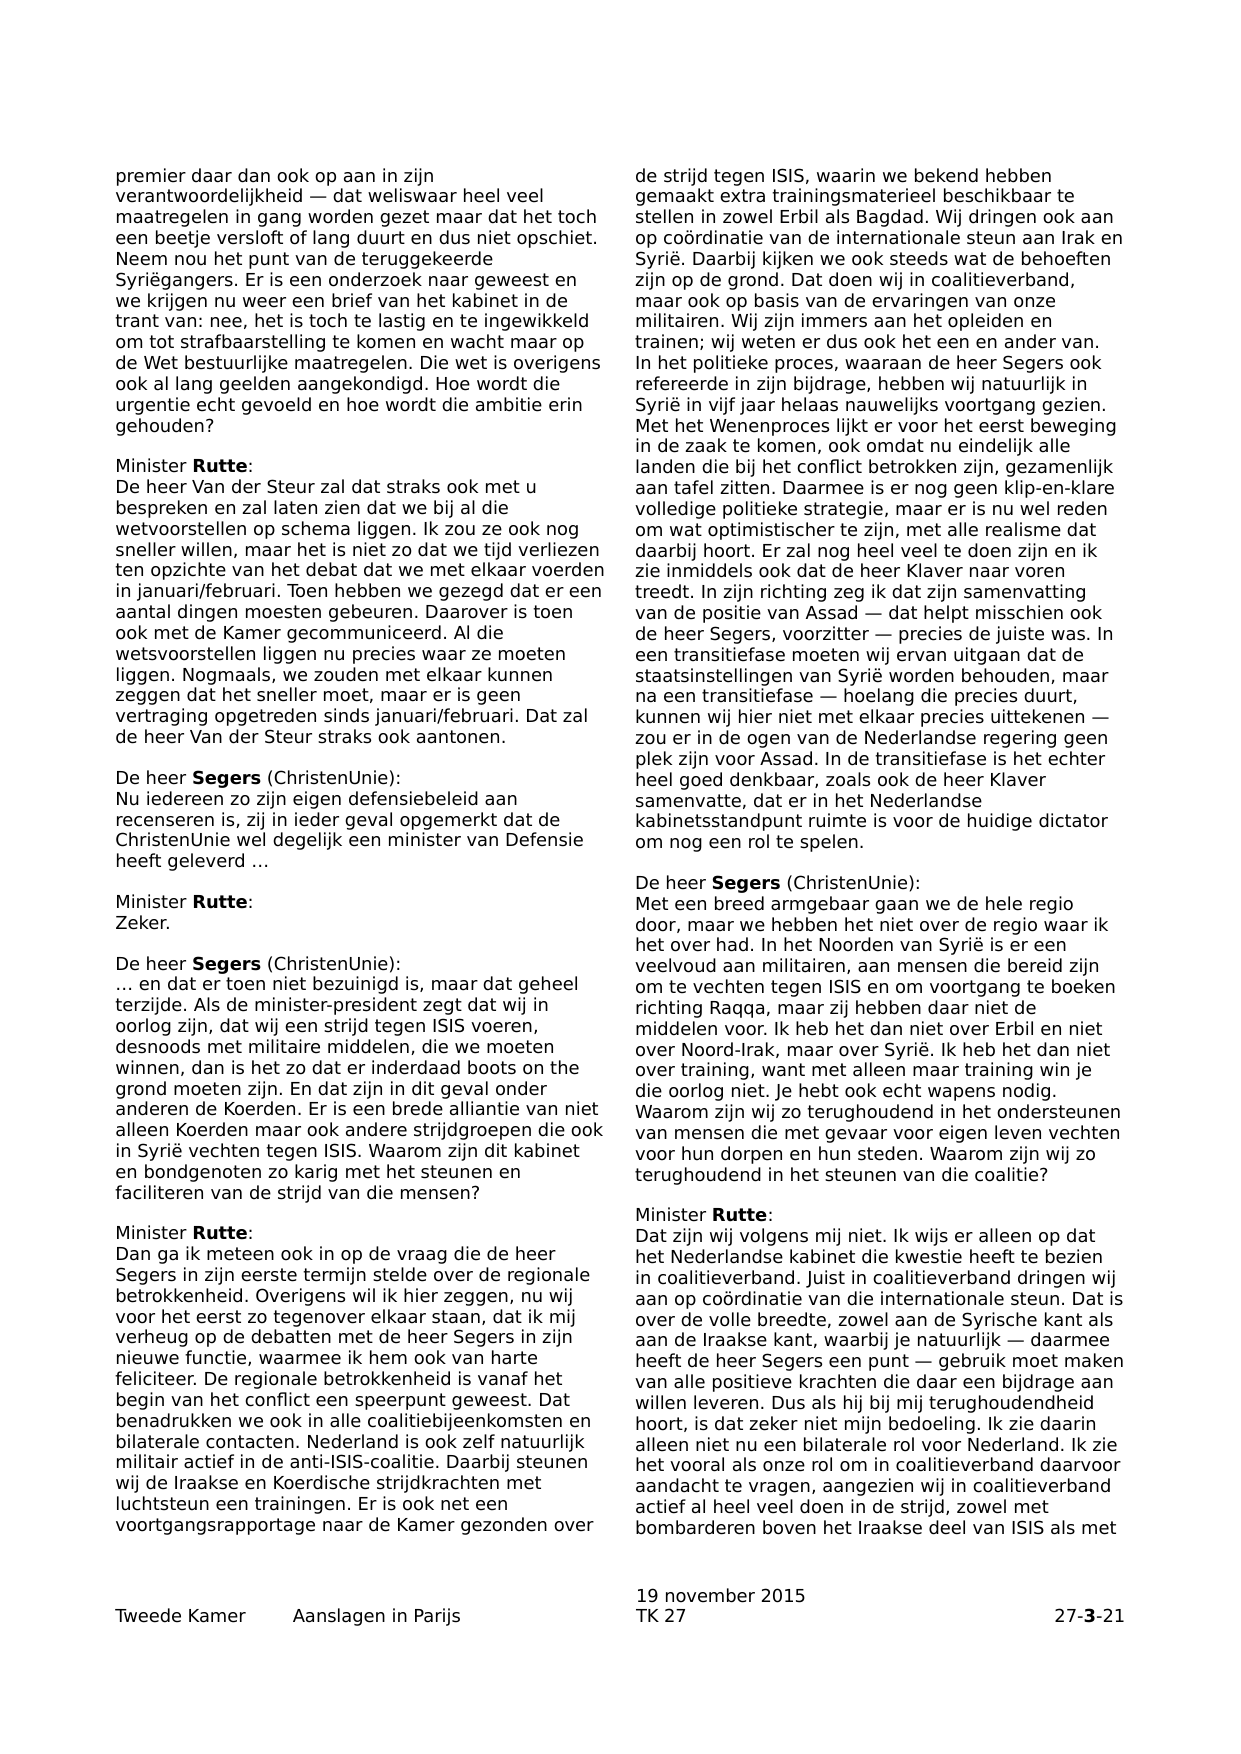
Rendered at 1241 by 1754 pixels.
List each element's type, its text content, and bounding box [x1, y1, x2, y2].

text De heer Segers (ChristenUnie): [115, 953, 605, 974]
text Dat zijn wij volgens mij niet. Ik wijs er alleen op dat het Nederlandse kabinet die kwestie heeft te bezien in coalitieverband. Juist in coalitieverband dringen wij aan op coördinatie van die internationale steun. Dat is over de volle breedte, zowel aan de Syrische kant als aan de Iraakse kant, waarbij je natuurlijk — daarmee heeft de heer Segers een punt — gebruik moet maken van alle positieve krachten die daar een bijdrage aan willen leveren. Dus als hij bij mij terughoudendheid hoort, is dat zeker niet mijn bedoeling. Ik zie daarin alleen niet nu een bilaterale rol voor Nederland. Ik zie het vooral als onze rol om in coalitieverband daarvoor aandacht te vragen, aangezien wij in coalitieverband actief al heel veel doen in de strijd, zowel met bombarderen boven het Iraakse deel van ISIS als met [635, 1226, 1125, 1538]
text Nu iedereen zo zijn eigen defensiebeleid aan recenseren is, zij in ieder geval opgemerkt dat de ChristenUnie wel degelijk een minister van Defensie heeft geleverd … [115, 788, 605, 872]
text Met een breed armgebaar gaan we de hele regio door, maar we hebben het niet over de regio waar ik het over had. In het Noorden van Syrië is er een veelvoud aan militairen, aan mensen die bereid zijn om te vechten tegen ISIS en om voortgang te boeken richting Raqqa, maar zij hebben daar niet de middelen voor. Ik heb het dan niet over Erbil en niet over Noord-Irak, maar over Syrië. Ik heb het dan niet over training, want met alleen maar training win je die oorlog niet. Je hebt ook echt wapens nodig. Waarom zijn wij zo terughoudend in het ondersteunen van mensen die met gevaar voor eigen leven vechten voor hun dorpen en hun steden. Waarom zijn wij zo terughoudend in het steunen van die coalitie? [635, 893, 1125, 1185]
text Dan ga ik meteen ook in op de vraag die de heer Segers in zijn eerste termijn stelde over de regionale betrokkenheid. Overigens wil ik hier zeggen, nu wij voor het eerst zo tegenover elkaar staan, dat ik mij verheug op de debatten met de heer Segers in zijn nieuwe functie, waarmee ik hem ook van harte feliciteer. De regionale betrokkenheid is vanaf het begin van het conflict een speerpunt geweest. Dat benadrukken we ook in alle coalitiebijeenkomsten en bilaterale contacten. Nederland is ook zelf natuurlijk militair actief in de anti-ISIS-coalitie. Daarbij steunen wij de Iraakse en Koerdische strijdkrachten met luchtsteun een trainingen. Er is ook net een voortgangsrapportage naar de Kamer gezonden over [115, 1244, 605, 1536]
text De heer Segers (ChristenUnie): [115, 768, 605, 788]
text Minister Rutte: [115, 456, 605, 477]
text In het politieke proces, waaraan de heer Segers ook refereerde in zijn bijdrage, hebben wij natuurlijk in Syrië in vijf jaar helaas nauwelijks voortgang gezien. Met het Wenenproces lijkt er voor het eerst beweging in de zaak te komen, ook omdat nu eindelijk alle landen die bij het conflict betrokken zijn, gezamenlijk aan tafel zitten. Daarmee is er nog geen klip-en-klare volledige politieke strategie, maar er is nu wel reden om wat optimistischer te zijn, met alle realisme dat daarbij hoort. Er zal nog heel veel te doen zijn en ik zie inmiddels ook dat de heer Klaver naar voren treedt. In zijn richting zeg ik dat zijn samenvatting van de positie van Assad — dat helpt misschien ook de heer Segers, voorzitter — precies de juiste was. In een transitiefase moeten wij ervan uitgaan dat de staatsinstellingen van Syrië worden behouden, maar na een transitiefase — hoelang die precies duurt, kunnen wij hier niet met elkaar precies uittekenen — zou er in de ogen van de Nederlandse regering geen plek zijn voor Assad. In de transitiefase is het echter heel goed denkbaar, zoals ook de heer Klaver samenvatte, dat er in het Nederlandse kabinetsstandpunt ruimte is voor de huidige dictator om nog een rol te spelen. [635, 353, 1125, 853]
text Minister Rutte: [635, 1205, 1125, 1226]
text premier daar dan ook op aan in zijn verantwoordelijkheid — dat weliswaar heel veel maatregelen in gang worden gezet maar dat het toch een beetje versloft of lang duurt en dus niet opschiet. Neem nou het punt van de teruggekeerde Syriëgangers. Er is een onderzoek naar geweest en we krijgen nu weer een brief van het kabinet in de trant van: nee, het is toch te lastig en te ingewikkeld om tot strafbaarstelling te komen en wacht maar op de Wet bestuurlijke maatregelen. Die wet is overigens ook al lang geelden aangekondigd. Hoe wordt die urgentie echt gevoeld en hoe wordt die ambitie erin gehouden? [115, 165, 605, 436]
text De heer Segers (ChristenUnie): [635, 873, 1125, 893]
text Minister Rutte: [115, 892, 605, 912]
text De heer Van der Steur zal dat straks ook met u bespreken en zal laten zien dat we bij al die wetvoorstellen op schema liggen. Ik zou ze ook nog sneller willen, maar het is niet zo dat we tijd verliezen ten opzichte van het debat dat we met elkaar voerden in januari/februari. Toen hebben we gezegd dat er een aantal dingen moesten gebeuren. Daarover is toen ook met de Kamer gecommuniceerd. Al die wetsvoorstellen liggen nu precies waar ze moeten liggen. Nogmaals, we zouden met elkaar kunnen zeggen dat het sneller moet, maar er is geen vertraging opgetreden sinds januari/februari. Dat zal de heer Van der Steur straks ook aantonen. [115, 477, 605, 748]
text de strijd tegen ISIS, waarin we bekend hebben gemaakt extra trainingsmaterieel beschikbaar te stellen in zowel Erbil als Bagdad. Wij dringen ook aan op coördinatie van de internationale steun aan Irak en Syrië. Daarbij kijken we ook steeds wat de behoeften zijn op de grond. Dat doen wij in coalitieverband, maar ook op basis van de ervaringen van onze militairen. Wij zijn immers aan het opleiden en trainen; wij weten er dus ook het een en ander van. [635, 165, 1125, 353]
text Minister Rutte: [115, 1223, 605, 1244]
text … en dat er toen niet bezuinigd is, maar dat geheel terzijde. Als de minister-president zegt dat wij in oorlog zijn, dat wij een strijd tegen ISIS voeren, desnoods met militaire middelen, die we moeten winnen, dan is het zo dat er inderdaad boots on the grond moeten zijn. En dat zijn in dit geval onder anderen de Koerden. Er is een brede alliantie van niet alleen Koerden maar ook andere strijdgroepen die ook in Syrië vechten tegen ISIS. Waarom zijn dit kabinet en bondgenoten zo karig met het steunen en faciliteren van de strijd van die mensen? [115, 974, 605, 1203]
text Zeker. [115, 912, 605, 933]
